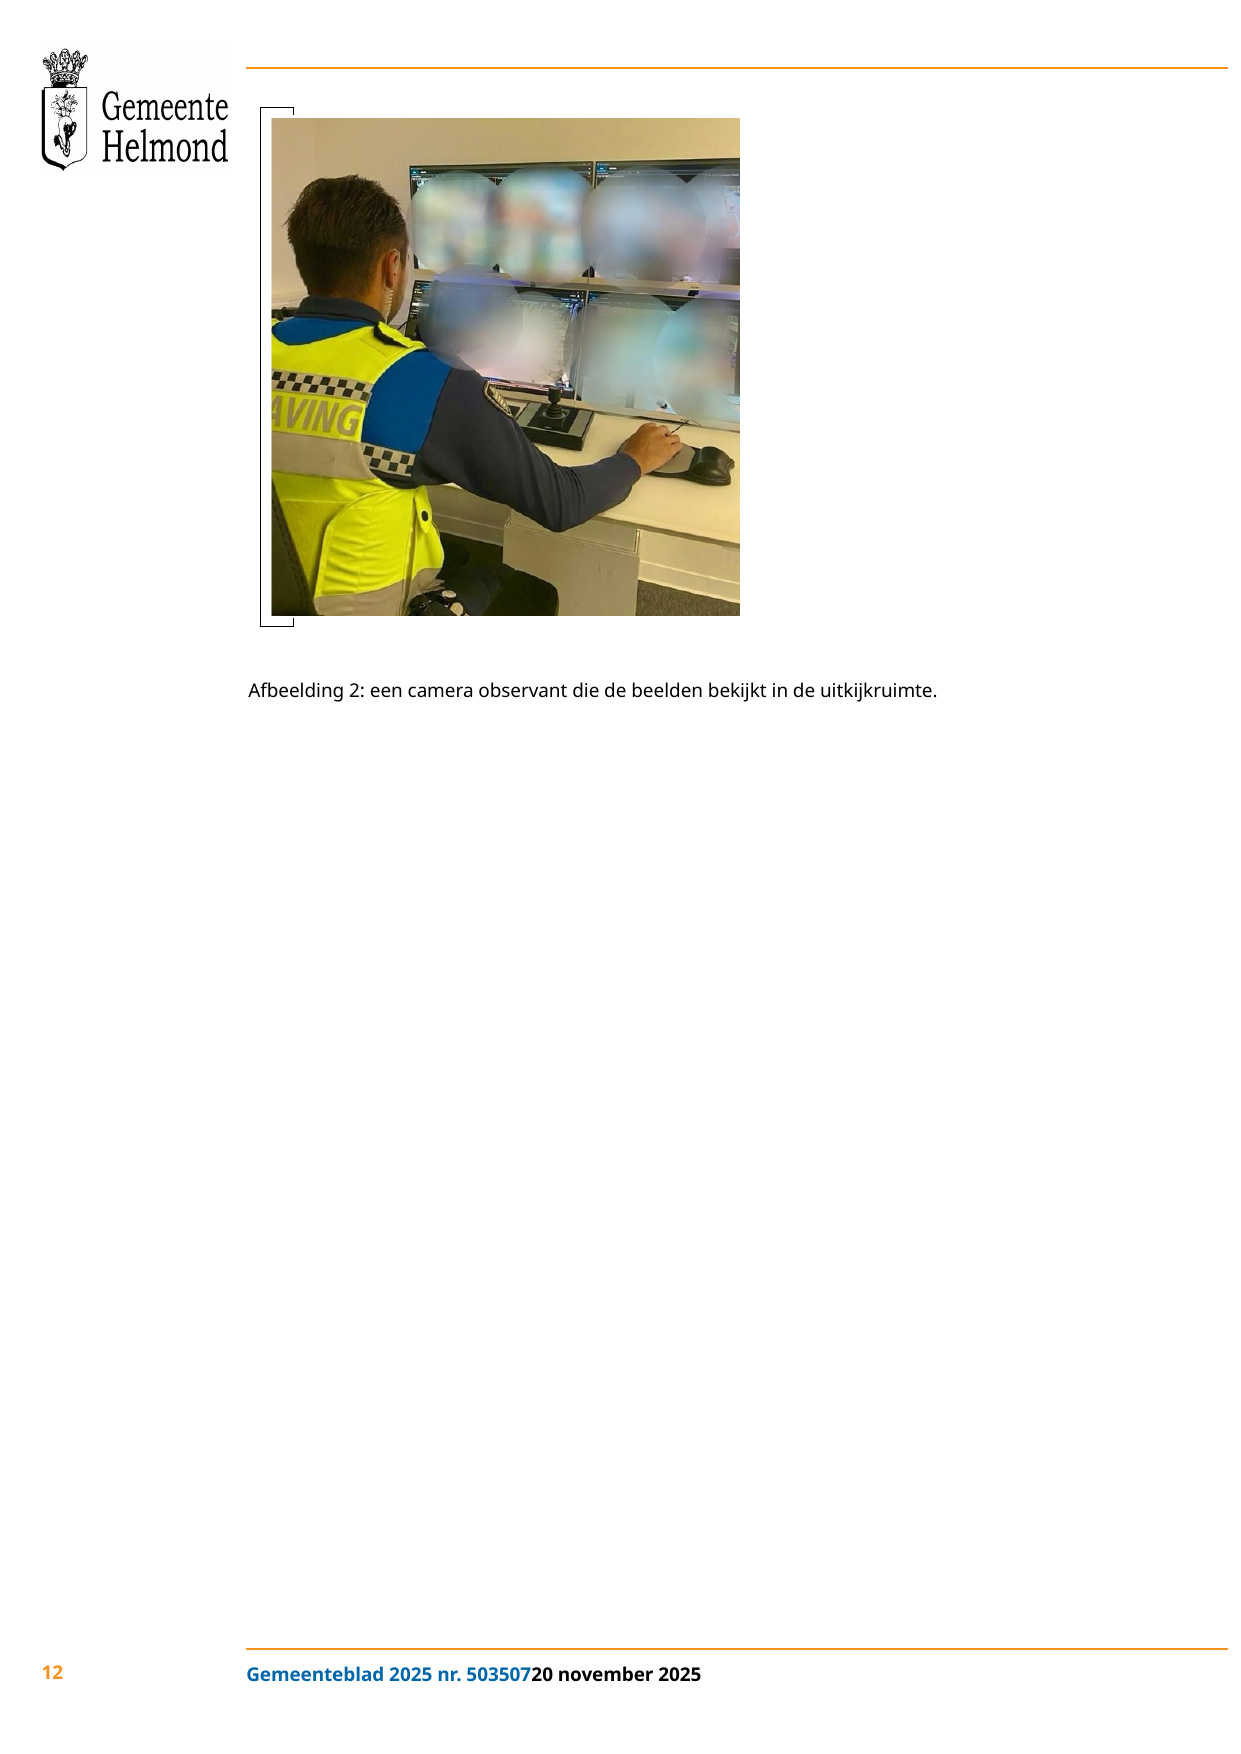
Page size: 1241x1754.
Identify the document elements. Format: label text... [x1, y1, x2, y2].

picture [268, 115, 742, 618]
picture [41, 47, 231, 172]
text Afbeelding 2: een camera observant die de beelden bekijkt in de uitkijkruimte. [248, 677, 1152, 703]
